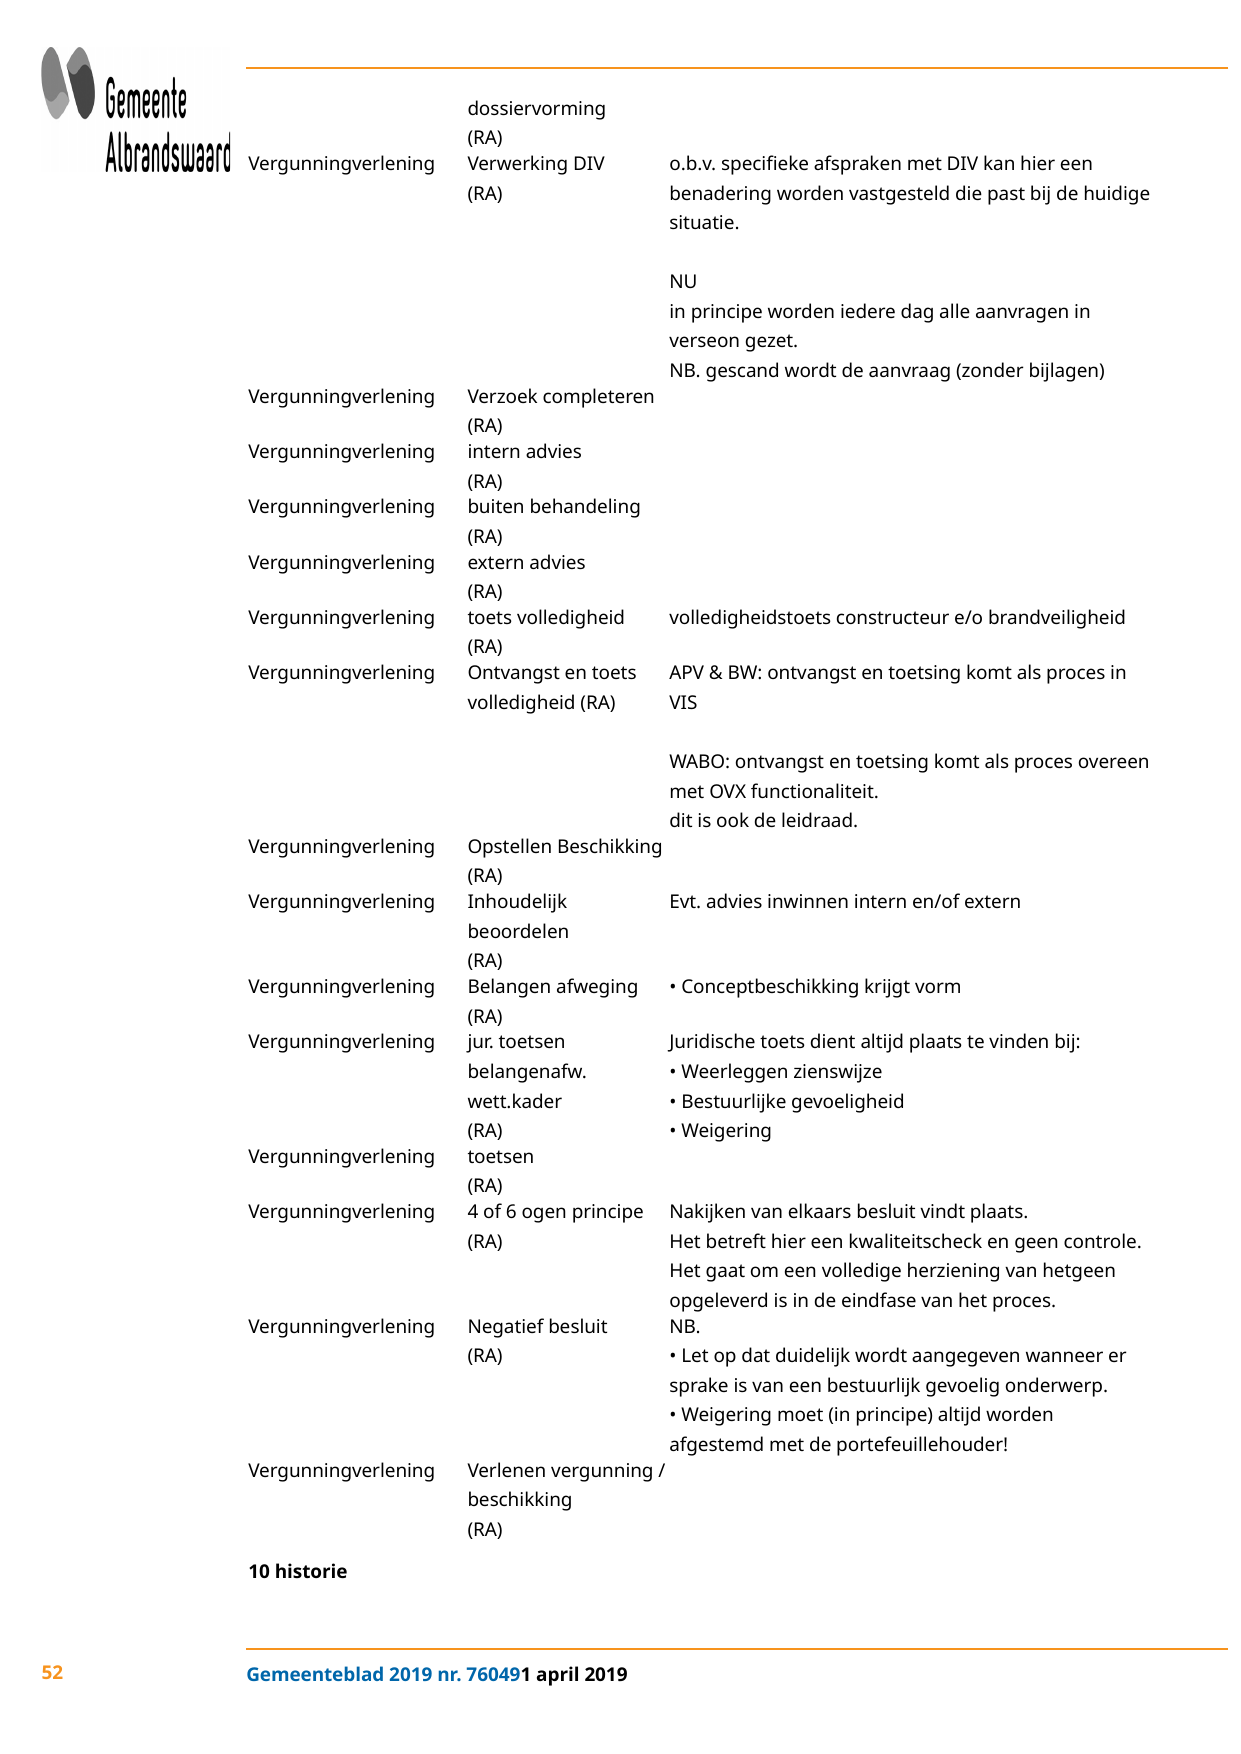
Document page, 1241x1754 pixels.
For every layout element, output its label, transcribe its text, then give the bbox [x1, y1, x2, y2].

table_cell [669, 383, 1152, 438]
table_cell Belangen afweging (RA) [467, 973, 669, 1029]
table_cell jur. toetsen belangenafw. wett.kader (RA) [467, 1029, 669, 1143]
table_cell [669, 549, 1152, 604]
table_cell [669, 1143, 1152, 1198]
table_cell Ontvangst en toets volledigheid (RA) [467, 660, 669, 833]
table_cell [669, 494, 1152, 549]
table_cell Juridische toets dient altijd plaats te vinden bij: • Weerleggen zienswijze • Bestuurlijke gevoeligheid • Weigering [669, 1029, 1152, 1143]
table_cell o.b.v. specifieke afspraken met DIV kan hier een benadering worden vastgesteld die past bij de huidige situatie. NU in principe worden iedere dag alle aanvragen in verseon gezet. NB. gescand wordt de aanvraag (zonder bijlagen) [669, 150, 1152, 383]
table_cell Vergunningverlening [248, 150, 467, 383]
table_cell • Conceptbeschikking krijgt vorm [669, 973, 1152, 1029]
table_cell Vergunningverlening [248, 1199, 467, 1313]
table_cell toets volledigheid (RA) [467, 604, 669, 659]
table_cell Vergunningverlening [248, 438, 467, 493]
table_cell 4 of 6 ogen principe (RA) [467, 1199, 669, 1313]
table_cell Vergunningverlening [248, 833, 467, 888]
table_cell NB. • Let op dat duidelijk wordt aangegeven wanneer er sprake is van een bestuurlijk gevoelig onderwerp. • Weigering moet (in principe) altijd worden afgestemd met de portefeuillehouder! [669, 1313, 1152, 1457]
table_cell Evt. advies inwinnen intern en/of extern [669, 889, 1152, 973]
table_cell Vergunningverlening [248, 494, 467, 549]
table_cell [669, 833, 1152, 888]
table_cell Vergunningverlening [248, 1313, 467, 1457]
table_cell toetsen (RA) [467, 1143, 669, 1198]
table_cell Vergunningverlening [248, 549, 467, 604]
table_cell Vergunningverlening [248, 604, 467, 659]
table_cell Vergunningverlening [248, 1457, 467, 1542]
table_cell Verwerking DIV (RA) [467, 150, 669, 383]
table_cell dossiervorming (RA) [467, 95, 669, 150]
table_cell [669, 95, 1152, 150]
table_cell Nakijken van elkaars besluit vindt plaats. Het betreft hier een kwaliteitscheck en geen controle. Het gaat om een volledige herziening van hetgeen opgeleverd is in de eindfase van het proces. [669, 1199, 1152, 1313]
table_cell Negatief besluit (RA) [467, 1313, 669, 1457]
table_cell Inhoudelijk beoordelen (RA) [467, 889, 669, 973]
table_cell Vergunningverlening [248, 973, 467, 1029]
table_cell [669, 438, 1152, 493]
table_cell Verlenen vergunning / beschikking (RA) [467, 1457, 669, 1542]
table_cell Verzoek completeren (RA) [467, 383, 669, 438]
table_cell extern advies (RA) [467, 549, 669, 604]
table_cell Vergunningverlening [248, 660, 467, 833]
table_cell intern advies (RA) [467, 438, 669, 493]
table_cell Vergunningverlening [248, 383, 467, 438]
table_cell volledigheidstoets constructeur e/o brandveiligheid [669, 604, 1152, 659]
table_cell [248, 95, 467, 150]
table_cell Vergunningverlening [248, 889, 467, 973]
table_cell Opstellen Beschikking (RA) [467, 833, 669, 888]
table_cell APV & BW: ontvangst en toetsing komt als proces in VIS WABO: ontvangst en toetsing komt als proces overeen met OVX functionaliteit. dit is ook de leidraad. [669, 660, 1152, 833]
table_cell Vergunningverlening [248, 1143, 467, 1198]
table_cell Vergunningverlening [248, 1029, 467, 1143]
picture [41, 47, 231, 172]
table_cell buiten behandeling (RA) [467, 494, 669, 549]
text 10 historie [248, 1559, 1152, 1584]
table_cell [669, 1457, 1152, 1542]
